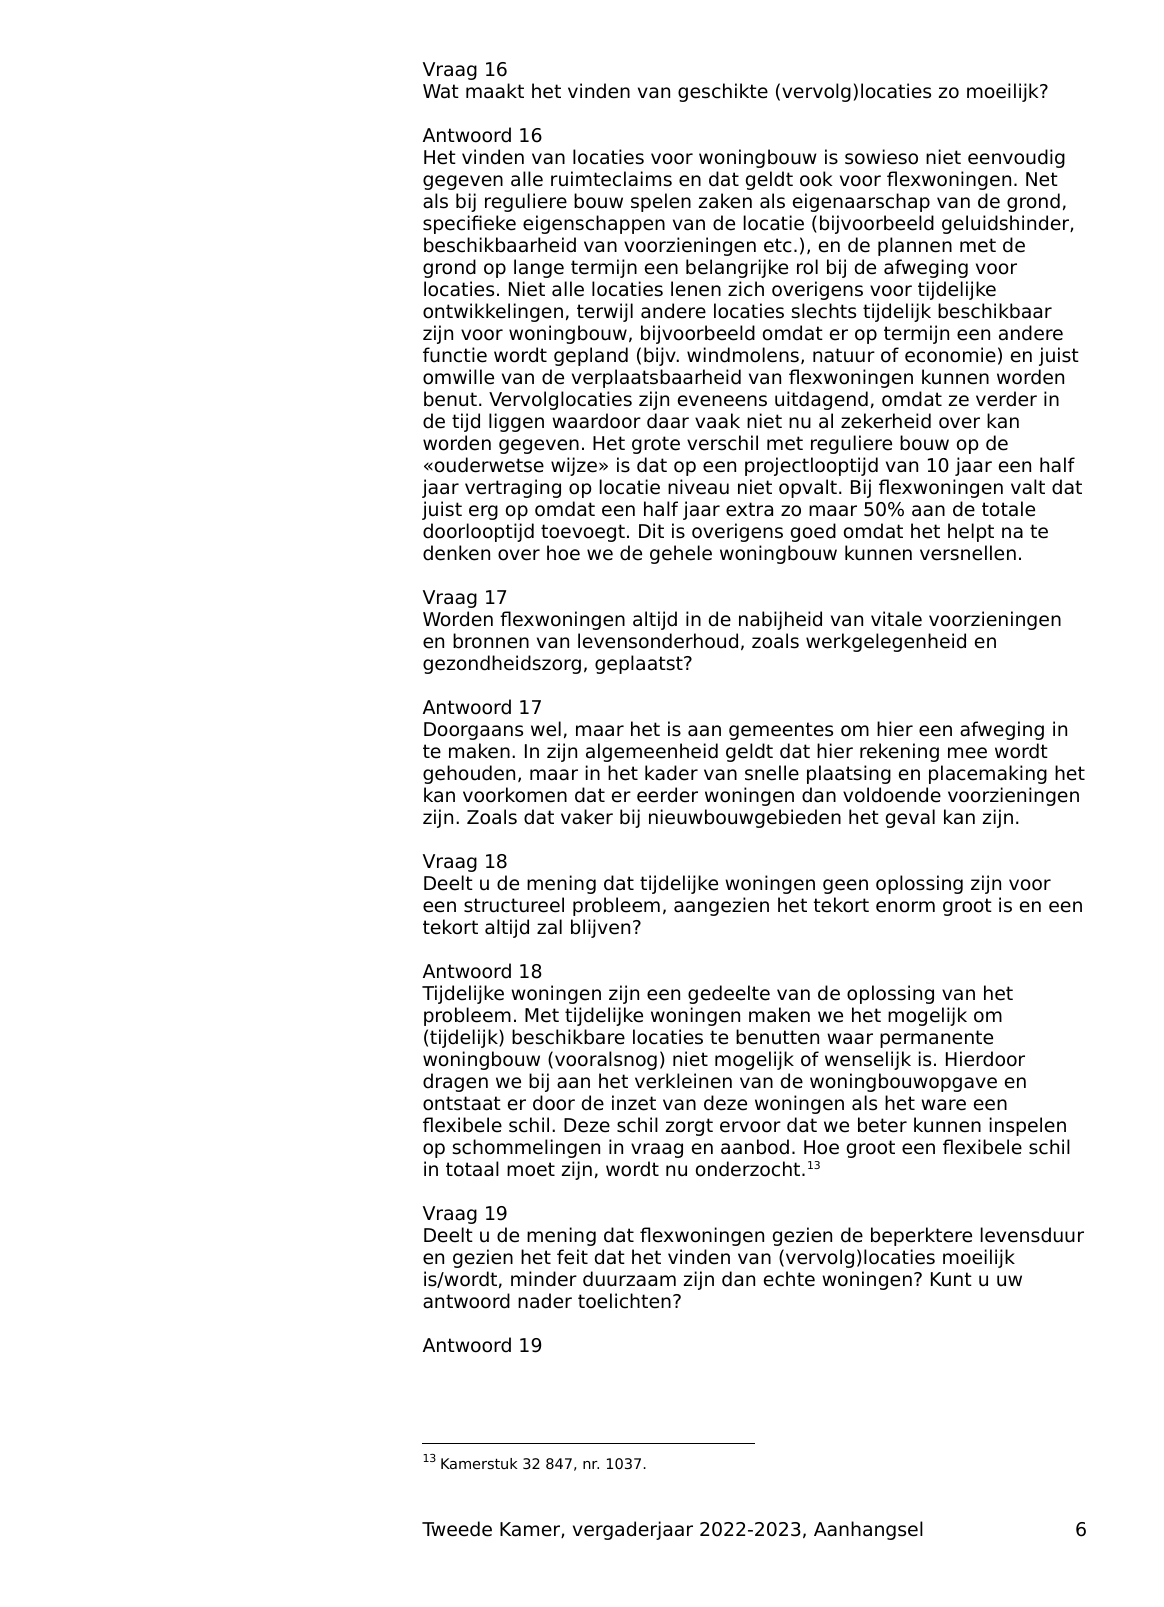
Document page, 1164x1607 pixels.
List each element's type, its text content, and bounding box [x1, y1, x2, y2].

text Vraag 17 [422, 587, 1087, 609]
text Het vinden van locaties voor woningbouw is sowieso niet eenvoudig gegeven alle ruimteclaims en dat geldt ook voor flexwoningen. Net als bij reguliere bouw spelen zaken als eigenaarschap van de grond, specifieke eigenschappen van de locatie (bijvoorbeeld geluidshinder, beschikbaarheid van voorzieningen etc.), en de plannen met de grond op lange termijn een belangrijke rol bij de afweging voor locaties. Niet alle locaties lenen zich overigens voor tijdelijke ontwikkelingen, terwijl andere locaties slechts tijdelijk beschikbaar zijn voor woningbouw, bijvoorbeeld omdat er op termijn een andere functie wordt gepland (bijv. windmolens, natuur of economie) en juist omwille van de verplaatsbaarheid van flexwoningen kunnen worden benut. Vervolglocaties zijn eveneens uitdagend, omdat ze verder in de tijd liggen waardoor daar vaak niet nu al zekerheid over kan worden gegeven. Het grote verschil met reguliere bouw op de «ouderwetse wijze» is dat op een projectlooptijd van 10 jaar een half jaar vertraging op locatie niveau niet opvalt. Bij flexwoningen valt dat juist erg op omdat een half jaar extra zo maar 50% aan de totale doorlooptijd toevoegt. Dit is overigens goed omdat het helpt na te denken over hoe we de gehele woningbouw kunnen versnellen. [422, 147, 1087, 565]
text Antwoord 17 [422, 697, 1087, 719]
text Vraag 19 [422, 1203, 1087, 1225]
text Worden flexwoningen altijd in de nabijheid van vitale voorzieningen en bronnen van levensonderhoud, zoals werkgelegenheid en gezondheidszorg, geplaatst? [422, 609, 1087, 675]
text Deelt u de mening dat tijdelijke woningen geen oplossing zijn voor een structureel probleem, aangezien het tekort enorm groot is en een tekort altijd zal blijven? [422, 873, 1087, 939]
text Doorgaans wel, maar het is aan gemeentes om hier een afweging in te maken. In zijn algemeenheid geldt dat hier rekening mee wordt gehouden, maar in het kader van snelle plaatsing en placemaking het kan voorkomen dat er eerder woningen dan voldoende voorzieningen zijn. Zoals dat vaker bij nieuwbouwgebieden het geval kan zijn. [422, 719, 1087, 829]
text Vraag 16 [422, 59, 1087, 81]
text Vraag 18 [422, 851, 1087, 873]
text Tijdelijke woningen zijn een gedeelte van de oplossing van het probleem. Met tijdelijke woningen maken we het mogelijk om (tijdelijk) beschikbare locaties te benutten waar permanente woningbouw (vooralsnog) niet mogelijk of wenselijk is. Hierdoor dragen we bij aan het verkleinen van de woningbouwopgave en ontstaat er door de inzet van deze woningen als het ware een flexibele schil. Deze schil zorgt ervoor dat we beter kunnen inspelen op schommelingen in vraag en aanbod. Hoe groot een flexibele schil in totaal moet zijn, wordt nu onderzocht. [422, 983, 1087, 1181]
text Antwoord 18 [422, 961, 1087, 983]
text Kamerstuk 32 847, nr. 1037. [422, 1452, 1087, 1474]
text Antwoord 16 [422, 125, 1087, 147]
text Antwoord 19 [422, 1335, 1087, 1357]
text Wat maakt het vinden van geschikte (vervolg)locaties zo moeilijk? [422, 81, 1087, 103]
text Deelt u de mening dat flexwoningen gezien de beperktere levensduur en gezien het feit dat het vinden van (vervolg)locaties moeilijk is/wordt, minder duurzaam zijn dan echte woningen? Kunt u uw antwoord nader toelichten? [422, 1225, 1087, 1313]
